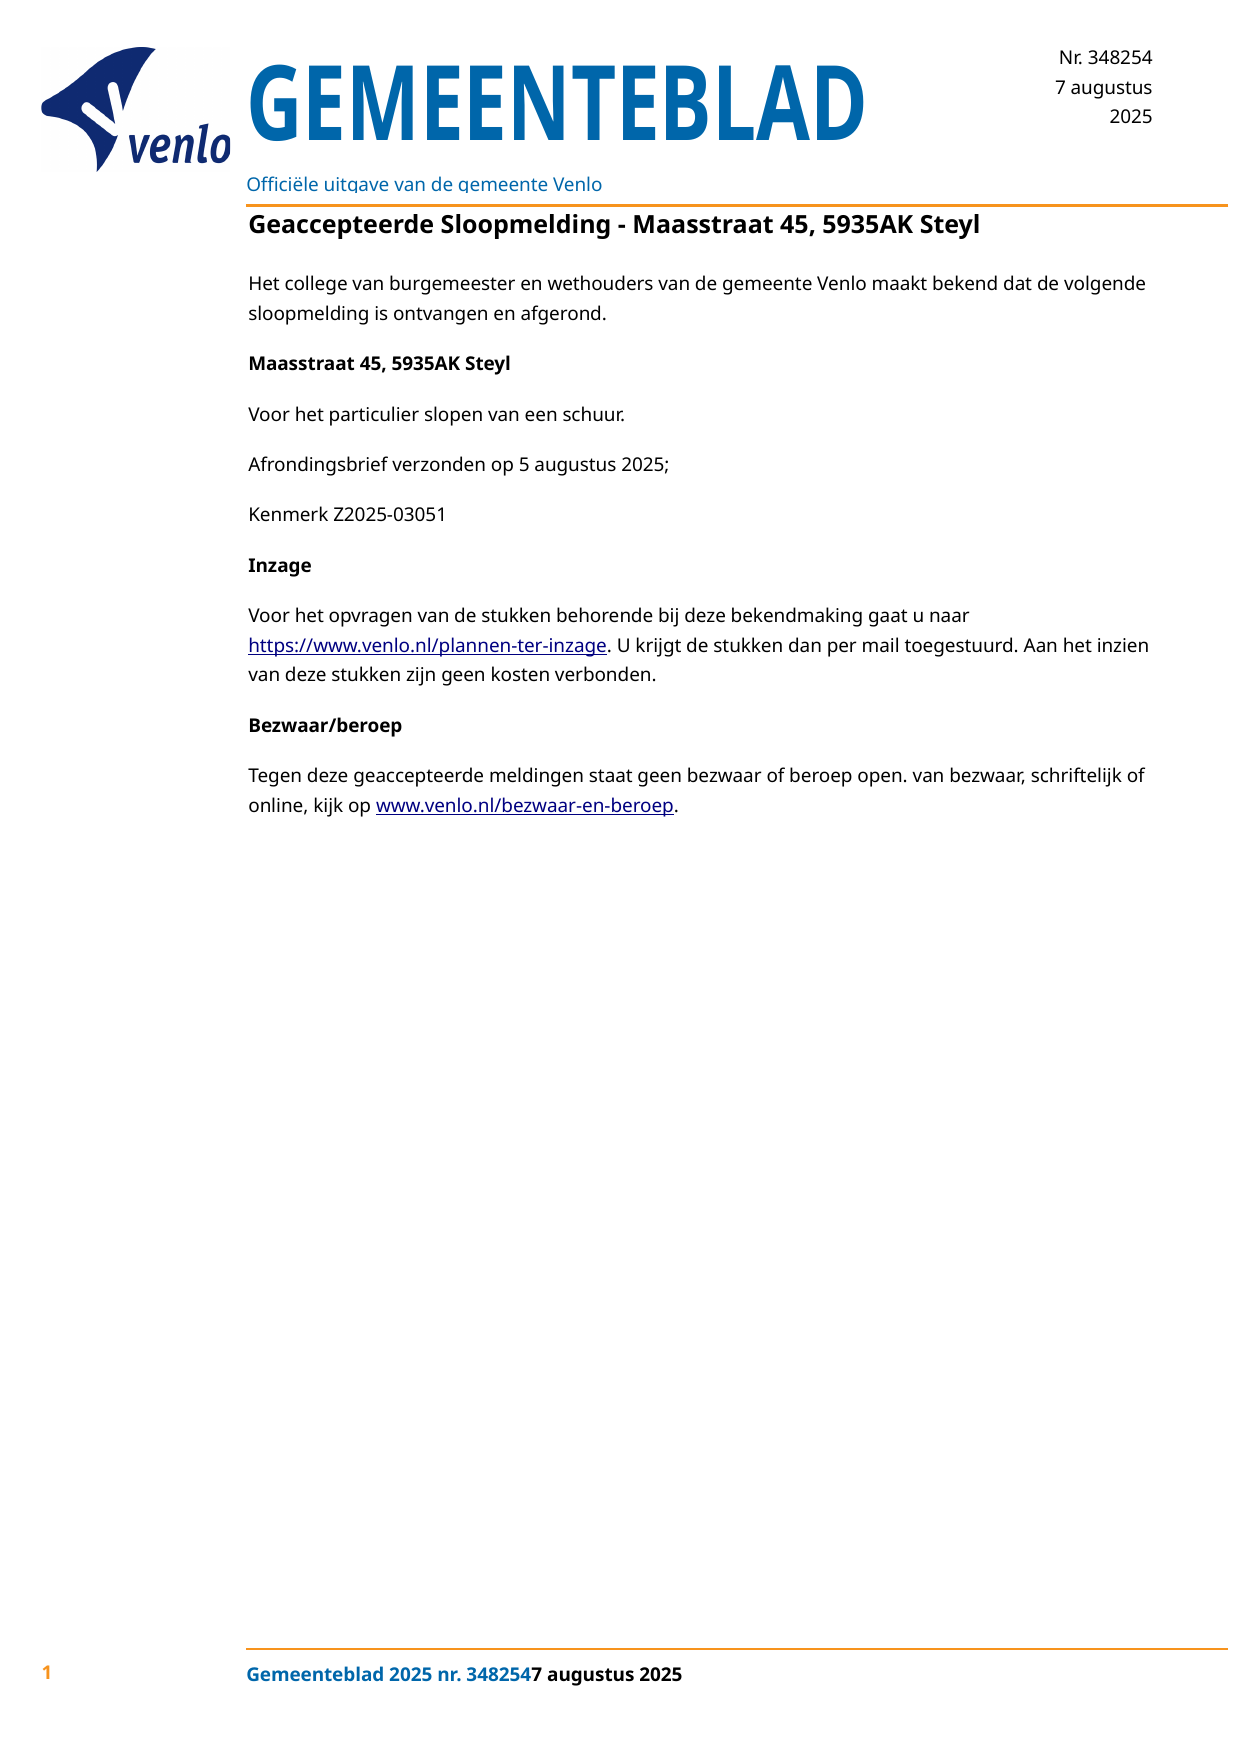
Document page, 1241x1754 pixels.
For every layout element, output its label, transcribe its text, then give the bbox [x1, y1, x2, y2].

text Tegen deze geaccepteerde meldingen staat geen bezwaar of beroep open. van bezwaar, schriftelijk of online, kijk op www.venlo.nl/bezwaar-en-beroep. [248, 762, 1152, 818]
text Geaccepteerde Sloopmelding - Maasstraat 45, 5935AK Steyl [248, 207, 1152, 241]
text Afrondingsbrief verzonden op 5 augustus 2025; [248, 451, 1152, 477]
text Maasstraat 45, 5935AK Steyl [248, 350, 1152, 376]
text Inzage [248, 552, 1152, 578]
picture [41, 47, 231, 172]
text Voor het opvragen van de stukken behorende bij deze bekendmaking gaat u naar https://www.venlo.nl/plannen-ter-inzage. U krijgt de stukken dan per mail toegestuurd. Aan het inzien van deze stukken zijn geen kosten verbonden. [248, 602, 1152, 687]
text Kenmerk Z2025-03051 [248, 502, 1152, 527]
text Bezwaar/beroep [248, 712, 1152, 738]
text Voor het particulier slopen van een schuur. [248, 401, 1152, 426]
text Het college van burgemeester en wethouders van de gemeente Venlo maakt bekend dat de volgende sloopmelding is ontvangen en afgerond. [248, 270, 1152, 326]
